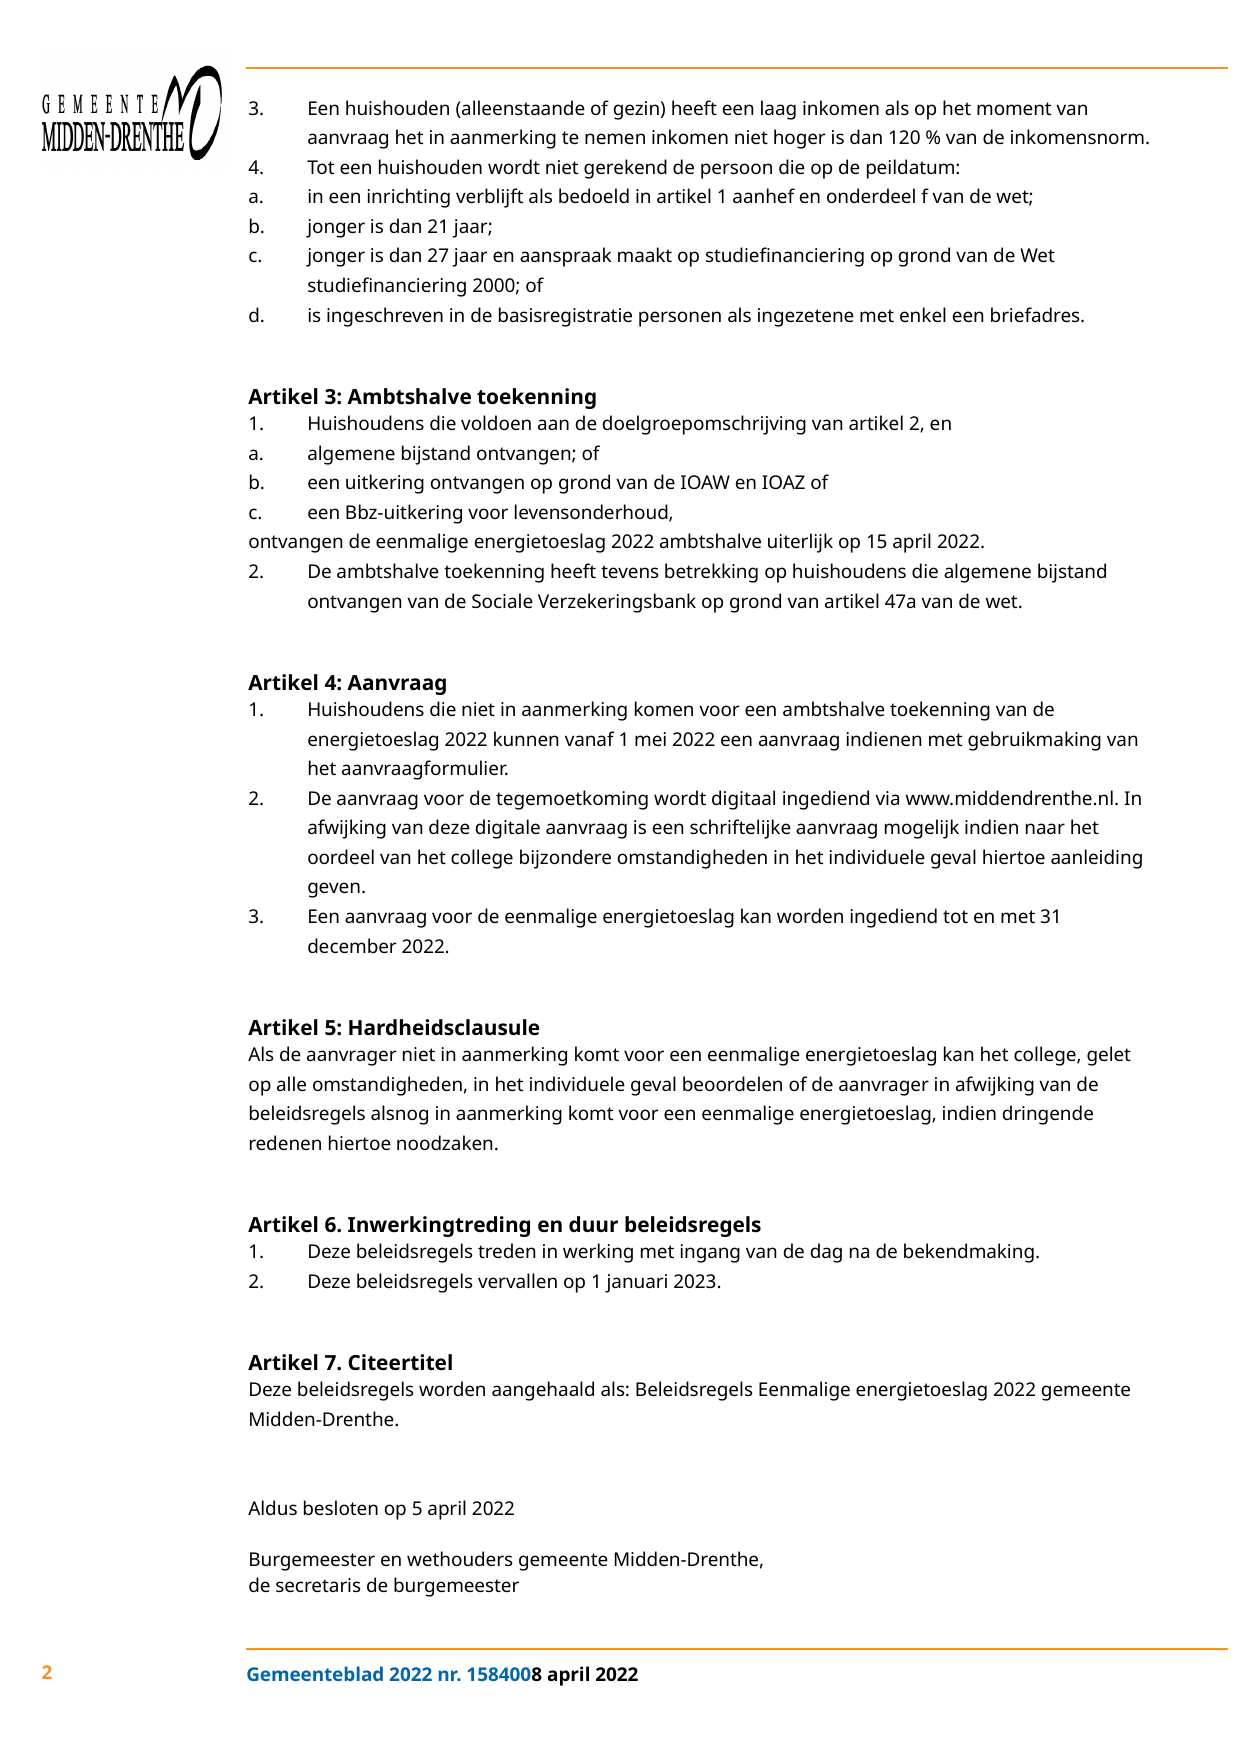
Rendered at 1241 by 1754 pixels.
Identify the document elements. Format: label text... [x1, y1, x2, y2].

list De ambtshalve toekenning heeft tevens betrekking op huishoudens die algemene bijstand ontvangen van de Sociale Verzekeringsbank op grond van artikel 47a van de wet. [248, 558, 1152, 613]
list in een inrichting verblijft als bedoeld in artikel 1 aanhef en onderdeel f van de wet; [248, 183, 1152, 209]
list een Bbz-uitkering voor levensonderhoud, [248, 499, 1152, 525]
list Huishoudens die voldoen aan de doelgroepomschrijving van artikel 2, en [248, 410, 1152, 436]
text Aldus besloten op 5 april 2022 [248, 1495, 1152, 1521]
list Tot een huishouden wordt niet gerekend de persoon die op de peildatum: [248, 154, 1152, 180]
text Burgemeester en wethouders gemeente Midden-Drenthe, [248, 1546, 1152, 1572]
text ontvangen de eenmalige energietoeslag 2022 ambtshalve uiterlijk op 15 april 2022. [248, 529, 1152, 554]
list Huishoudens die niet in aanmerking komen voor een ambtshalve toekenning van de energietoeslag 2022 kunnen vanaf 1 mei 2022 een aanvraag indienen met gebruikmaking van het aanvraagformulier. [248, 696, 1152, 781]
list De aanvraag voor de tegemoetkoming wordt digitaal ingediend via www.middendrenthe.nl. In afwijking van deze digitale aanvraag is een schriftelijke aanvraag mogelijk indien naar het oordeel van het college bijzondere omstandigheden in het individuele geval hiertoe aanleiding geven. [248, 785, 1152, 899]
text Als de aanvrager niet in aanmerking komt voor een eenmalige energietoeslag kan het college, gelet op alle omstandigheden, in het individuele geval beoordelen of de aanvrager in afwijking van de beleidsregels alsnog in aanmerking komt voor een eenmalige energietoeslag, indien dringende redenen hiertoe noodzaken. [248, 1041, 1152, 1156]
list Deze beleidsregels treden in werking met ingang van de dag na de bekendmaking. [248, 1238, 1152, 1264]
list Een huishouden (alleenstaande of gezin) heeft een laag inkomen als op het moment van aanvraag het in aanmerking te nemen inkomen niet hoger is dan 120 % van de inkomensnorm. [248, 95, 1152, 150]
picture [41, 47, 231, 172]
list Een aanvraag voor de eenmalige energietoeslag kan worden ingediend tot en met 31 december 2022. [248, 903, 1152, 959]
text Artikel 3: Ambtshalve toekenning [248, 382, 1152, 410]
list is ingeschreven in de basisregistratie personen als ingezetene met enkel een briefadres. [248, 302, 1152, 328]
text Artikel 4: Aanvraag [248, 668, 1152, 696]
text Deze beleidsregels worden aangehaald als: Beleidsregels Eenmalige energietoeslag 2022 gemeente Midden-Drenthe. [248, 1377, 1152, 1432]
text Artikel 7. Citeertitel [248, 1348, 1152, 1377]
list algemene bijstand ontvangen; of [248, 440, 1152, 466]
list jonger is dan 27 jaar en aanspraak maakt op studiefinanciering op grond van de Wet studiefinanciering 2000; of [248, 243, 1152, 298]
list jonger is dan 21 jaar; [248, 213, 1152, 239]
list Deze beleidsregels vervallen op 1 januari 2023. [248, 1268, 1152, 1294]
text Artikel 6. Inwerkingtreding en duur beleidsregels [248, 1210, 1152, 1238]
list een uitkering ontvangen op grond van de IOAW en IOAZ of [248, 469, 1152, 495]
text Artikel 5: Hardheidsclausule [248, 1013, 1152, 1041]
text de secretaris de burgemeester [248, 1572, 1152, 1598]
